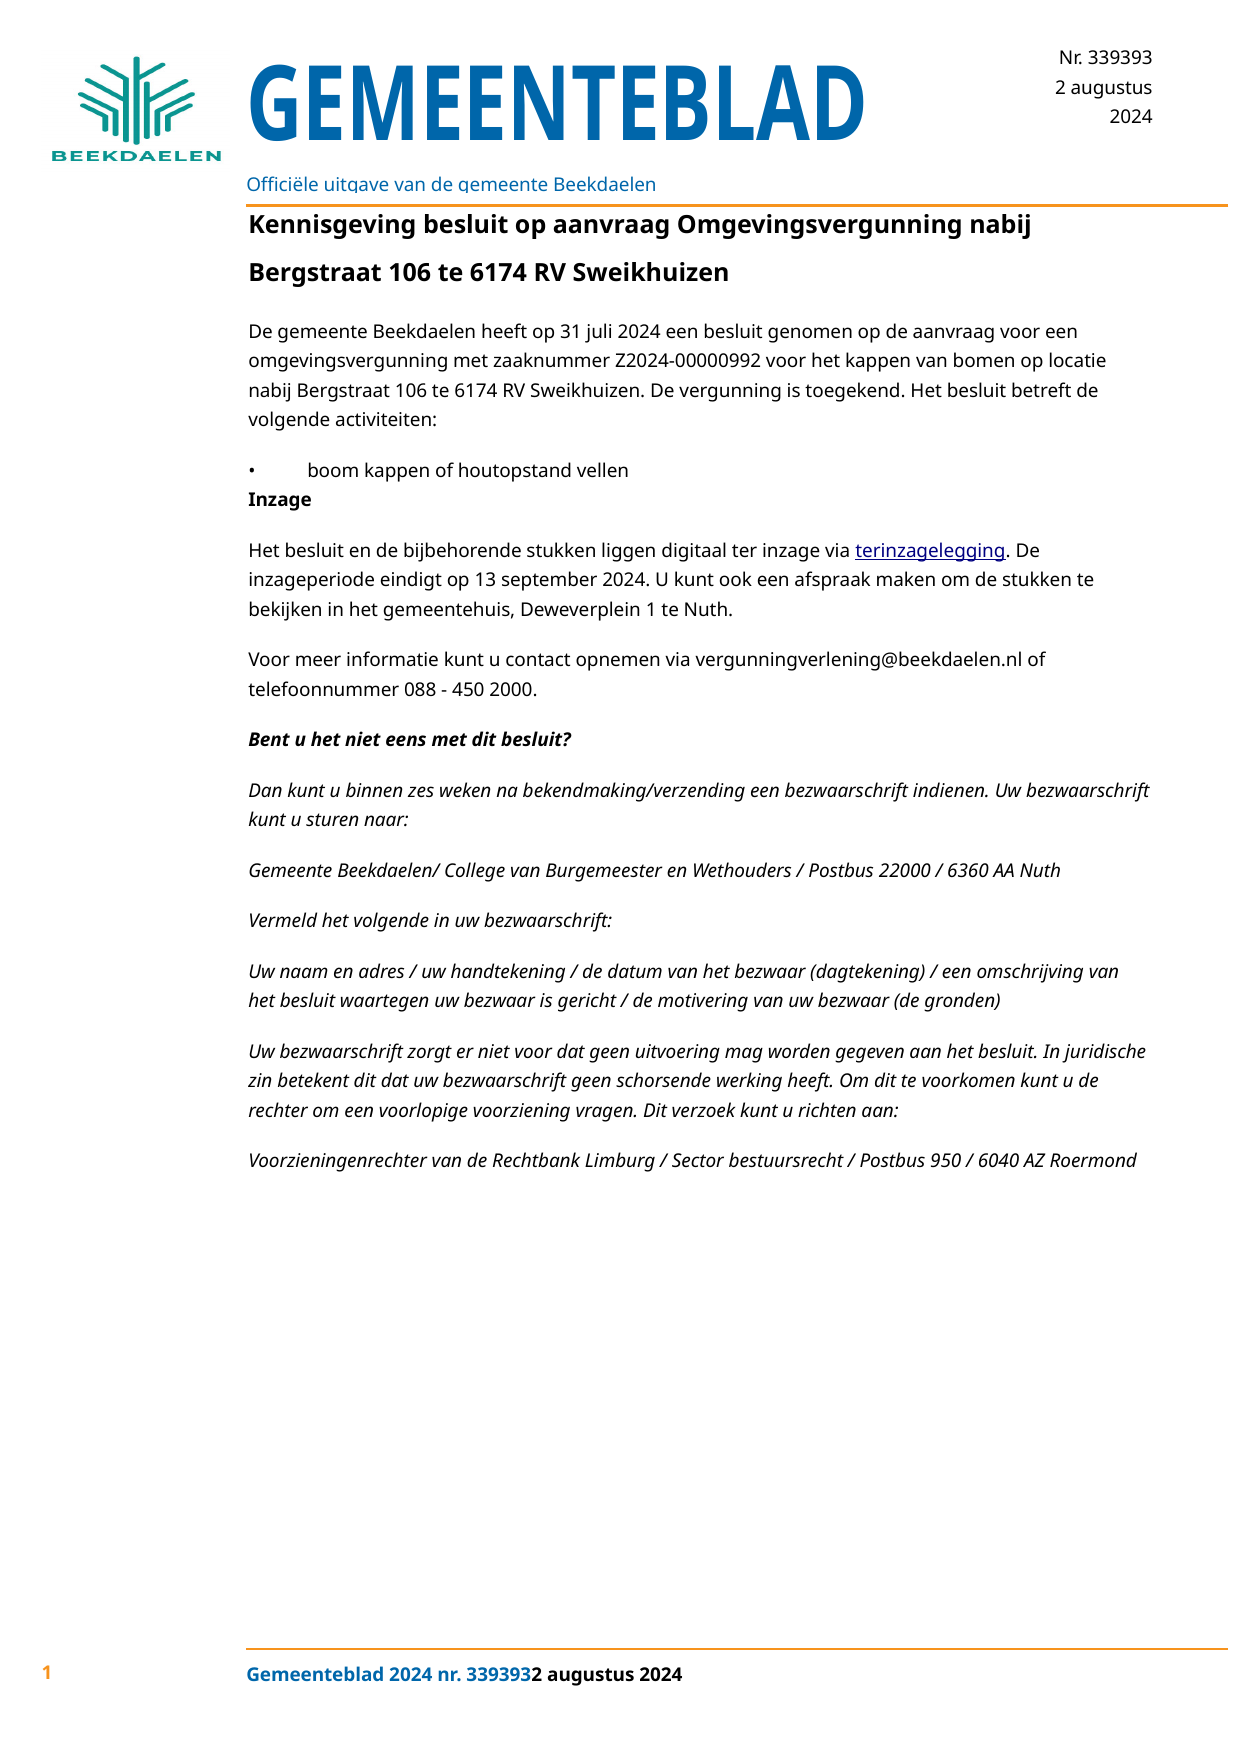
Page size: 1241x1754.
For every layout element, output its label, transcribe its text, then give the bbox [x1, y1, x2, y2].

list boom kappen of houtopstand vellen [248, 457, 1152, 483]
text Inzage [248, 487, 1152, 512]
text Dan kunt u binnen zes weken na bekendmaking/verzending een bezwaarschrift indienen. Uw bezwaarschrift kunt u sturen naar: [248, 777, 1152, 832]
text Gemeente Beekdaelen/ College van Burgemeester en Wethouders / Postbus 22000 / 6360 AA Nuth [248, 857, 1152, 883]
text Bent u het niet eens met dit besluit? [248, 727, 1152, 752]
text De gemeente Beekdaelen heeft op 31 juli 2024 een besluit genomen op de aanvraag voor een omgevingsvergunning met zaaknummer Z2024-00000992 voor het kappen van bomen op locatie nabij Bergstraat 106 te 6174 RV Sweikhuizen. De vergunning is toegekend. Het besluit betreft de volgende activiteiten: [248, 318, 1152, 432]
text Vermeld het volgende in uw bezwaarschrift: [248, 907, 1152, 933]
text Uw naam en adres / uw handtekening / de datum van het bezwaar (dagtekening) / een omschrijving van het besluit waartegen uw bezwaar is gericht / de motivering van uw bezwaar (de gronden) [248, 958, 1152, 1013]
text Kennisgeving besluit op aanvraag Omgevingsvergunning nabij Bergstraat 106 te 6174 RV Sweikhuizen [248, 207, 1152, 288]
text Voor meer informatie kunt u contact opnemen via vergunningverlening@beekdaelen.nl of telefoonnummer 088 - 450 2000. [248, 647, 1152, 702]
picture [41, 47, 231, 172]
text Uw bezwaarschrift zorgt er niet voor dat geen uitvoering mag worden gegeven aan het besluit. In juridische zin betekent dit dat uw bezwaarschrift geen schorsende werking heeft. Om dit te voorkomen kunt u de rechter om een voorlopige voorziening vragen. Dit verzoek kunt u richten aan: [248, 1038, 1152, 1123]
text Voorzieningenrechter van de Rechtbank Limburg / Sector bestuursrecht / Postbus 950 / 6040 AZ Roermond [248, 1147, 1152, 1173]
text Het besluit en de bijbehorende stukken liggen digitaal ter inzage via terinzagelegging. De inzageperiode eindigt op 13 september 2024. U kunt ook een afspraak maken om de stukken te bekijken in het gemeentehuis, Deweverplein 1 te Nuth. [248, 537, 1152, 622]
